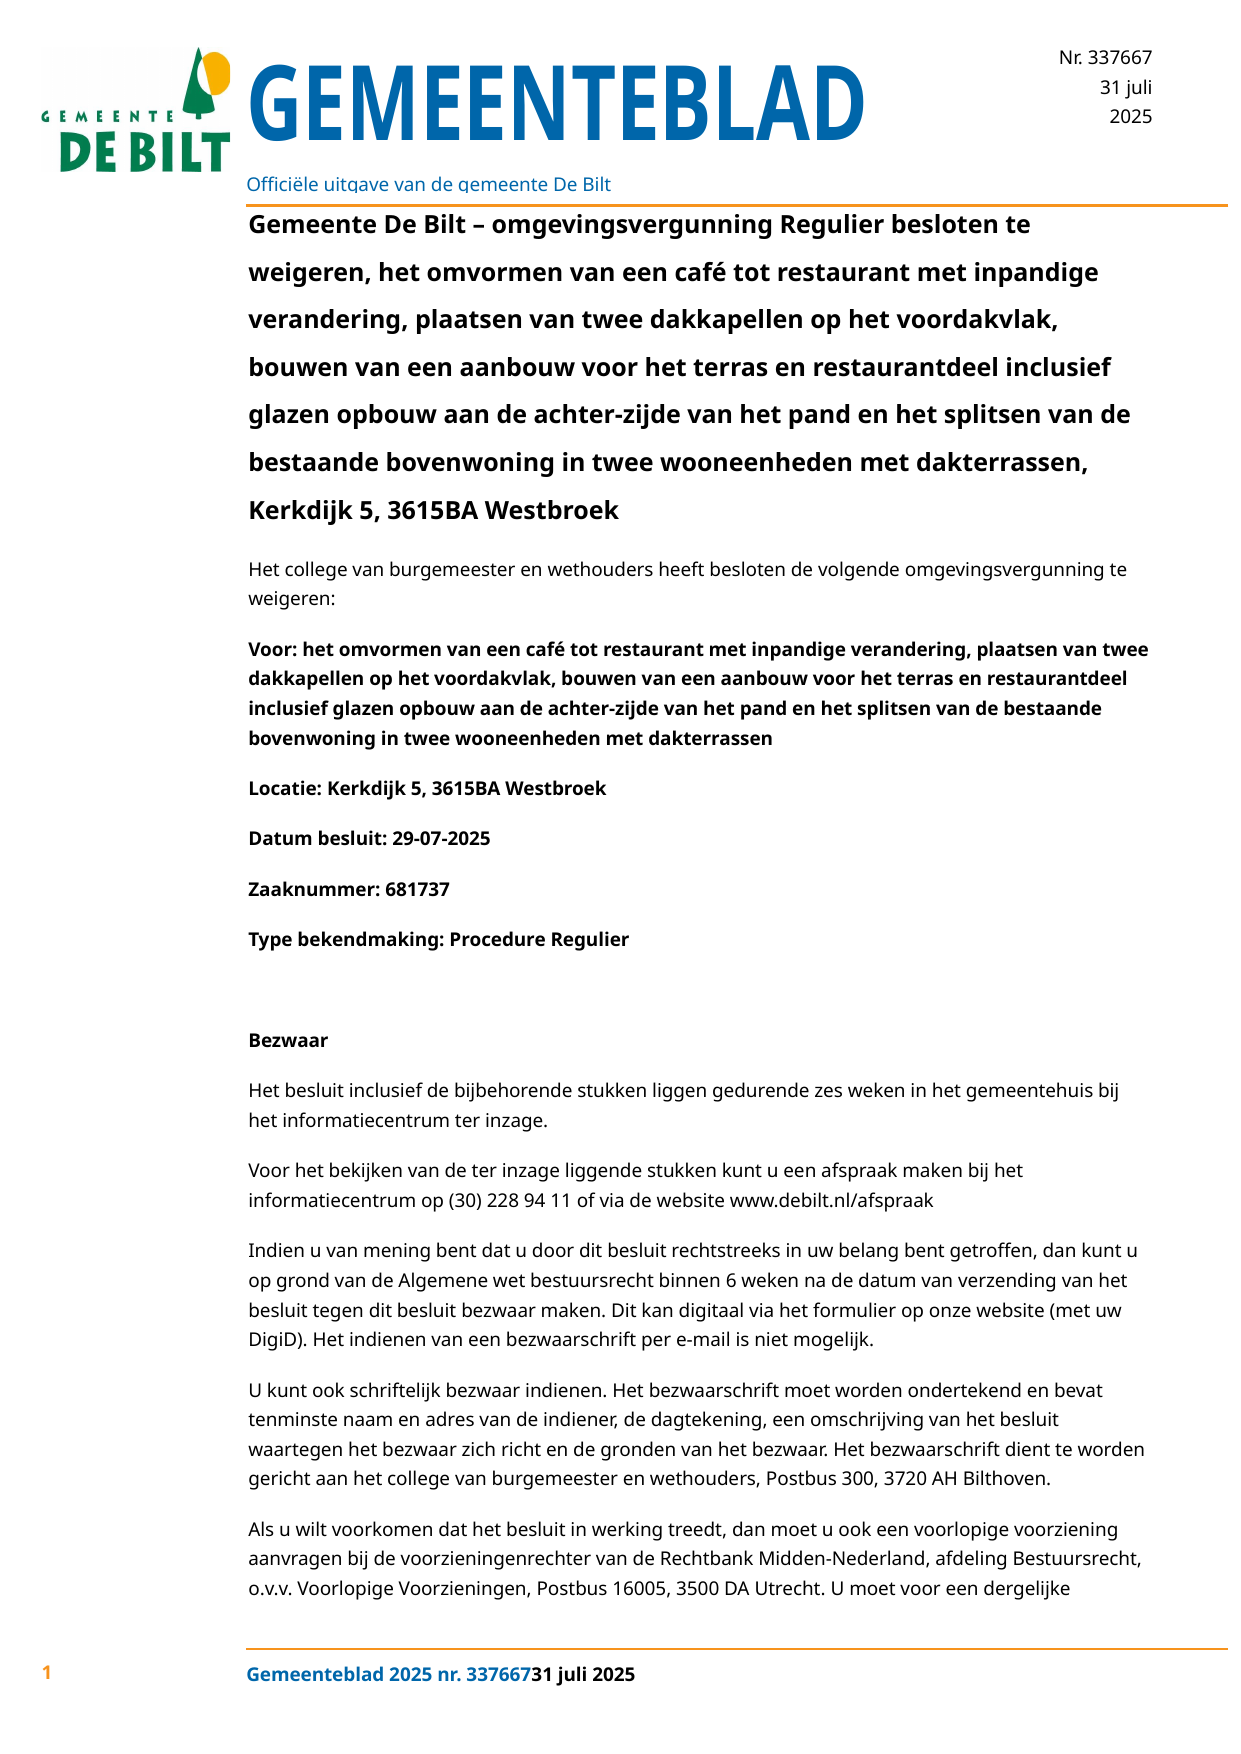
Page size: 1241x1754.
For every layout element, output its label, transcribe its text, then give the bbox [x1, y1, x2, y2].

text Locatie: Kerkdijk 5, 3615BA Westbroek [248, 775, 1152, 801]
text Datum besluit: 29-07-2025 [248, 826, 1152, 851]
text Gemeente De Bilt – omgevingsvergunning Regulier besloten te weigeren, het omvormen van een café tot restaurant met inpandige verandering, plaatsen van twee dakkapellen op het voordakvlak, bouwen van een aanbouw voor het terras en restaurantdeel inclusief glazen opbouw aan de achter-zijde van het pand en het splitsen van de bestaande bovenwoning in twee wooneenheden met dakterrassen, Kerkdijk 5, 3615BA Westbroek [248, 207, 1152, 526]
text Het college van burgemeester en wethouders heeft besloten de volgende omgevingsvergunning te weigeren: [248, 556, 1152, 611]
text Indien u van mening bent dat u door dit besluit rechtstreeks in uw belang bent getroffen, dan kunt u op grond van de Algemene wet bestuursrecht binnen 6 weken na de datum van verzending van het besluit tegen dit besluit bezwaar maken. Dit kan digitaal via het formulier op onze website (met uw DigiD). Het indienen van een bezwaarschrift per e-mail is niet mogelijk. [248, 1238, 1152, 1352]
text Bezwaar [248, 1027, 1152, 1053]
text Zaaknummer: 681737 [248, 876, 1152, 902]
text Voor: het omvormen van een café tot restaurant met inpandige verandering, plaatsen van twee dakkapellen op het voordakvlak, bouwen van een aanbouw voor het terras en restaurantdeel inclusief glazen opbouw aan de achter-zijde van het pand en het splitsen van de bestaande bovenwoning in twee wooneenheden met dakterrassen [248, 636, 1152, 750]
picture [41, 47, 231, 172]
text U kunt ook schriftelijk bezwaar indienen. Het bezwaarschrift moet worden ondertekend en bevat tenminste naam en adres van de indiener, de dagtekening, een omschrijving van het besluit waartegen het bezwaar zich richt en de gronden van het bezwaar. Het bezwaarschrift dient te worden gericht aan het college van burgemeester en wethouders, Postbus 300, 3720 AH Bilthoven. [248, 1377, 1152, 1491]
text Type bekendmaking: Procedure Regulier [248, 926, 1152, 952]
text Voor het bekijken van de ter inzage liggende stukken kunt u een afspraak maken bij het informatiecentrum op (30) 228 94 11 of via de website www.debilt.nl/afspraak [248, 1158, 1152, 1213]
text Het besluit inclusief de bijbehorende stukken liggen gedurende zes weken in het gemeentehuis bij het informatiecentrum ter inzage. [248, 1078, 1152, 1133]
text Als u wilt voorkomen dat het besluit in werking treedt, dan moet u ook een voorlopige voorziening aanvragen bij de voorzieningenrechter van de Rechtbank Midden-Nederland, afdeling Bestuursrecht, o.v.v. Voorlopige Voorzieningen, Postbus 16005, 3500 DA Utrecht. U moet voor een dergelijke [248, 1516, 1152, 1601]
